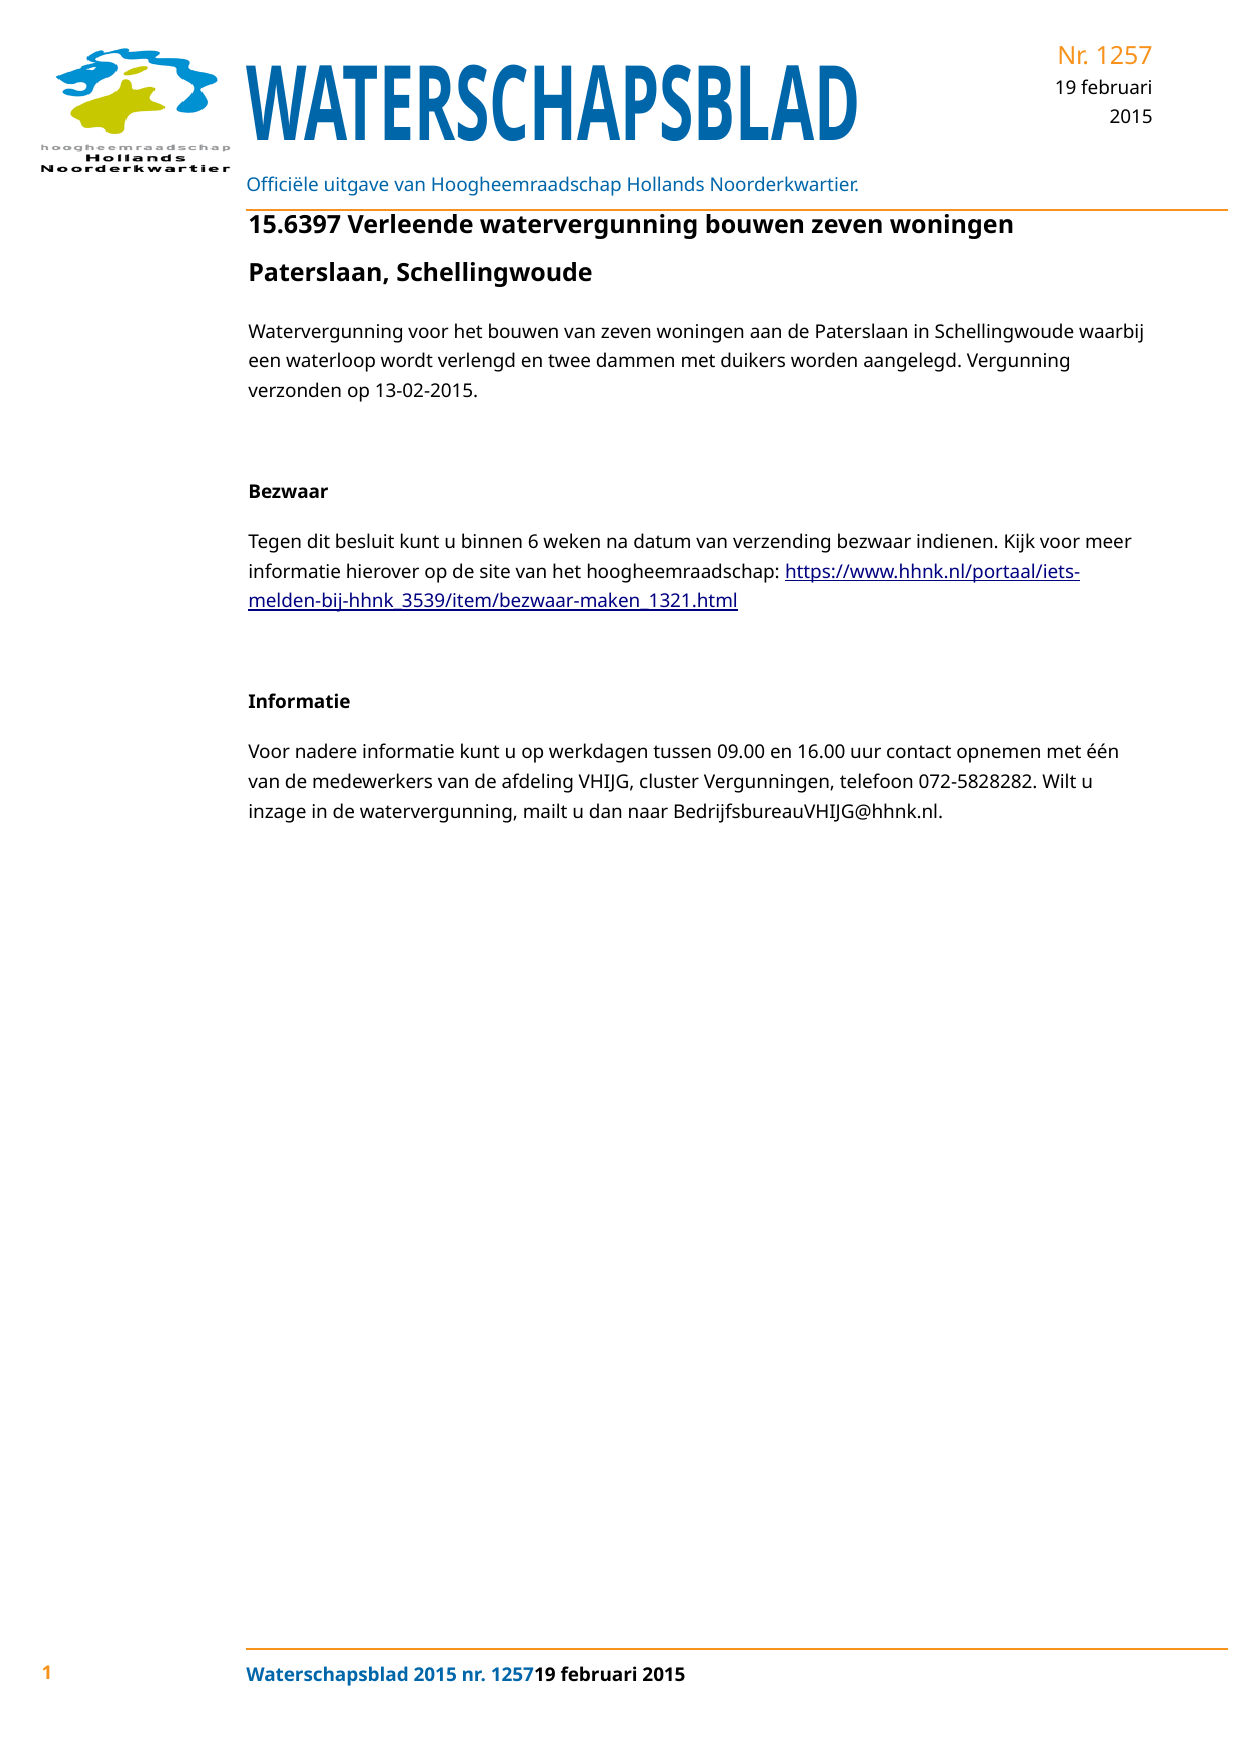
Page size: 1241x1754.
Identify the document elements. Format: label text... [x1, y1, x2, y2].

text 15.6397 Verleende watervergunning bouwen zeven woningen Paterslaan, Schellingwoude [248, 211, 1152, 288]
picture [41, 47, 231, 172]
text Watervergunning voor het bouwen van zeven woningen aan de Paterslaan in Schellingwoude waarbij een waterloop wordt verlengd en twee dammen met duikers worden aangelegd. Vergunning verzonden op 13-02-2015. [248, 318, 1152, 403]
text Tegen dit besluit kunt u binnen 6 weken na datum van verzending bezwaar indienen. Kijk voor meer informatie hierover op de site van het hoogheemraadschap: https://www.hhnk.nl/portaal/iets-melden-bij-hhnk_3539/item/bezwaar-maken_1321.html [248, 528, 1152, 613]
text Bezwaar [248, 478, 1152, 504]
text Voor nadere informatie kunt u op werkdagen tussen 09.00 en 16.00 uur contact opnemen met één van de medewerkers van de afdeling VHIJG, cluster Vergunningen, telefoon 072-5828282. Wilt u inzage in de watervergunning, mailt u dan naar BedrijfsbureauVHIJG@hhnk.nl. [248, 739, 1152, 824]
text Informatie [248, 688, 1152, 714]
